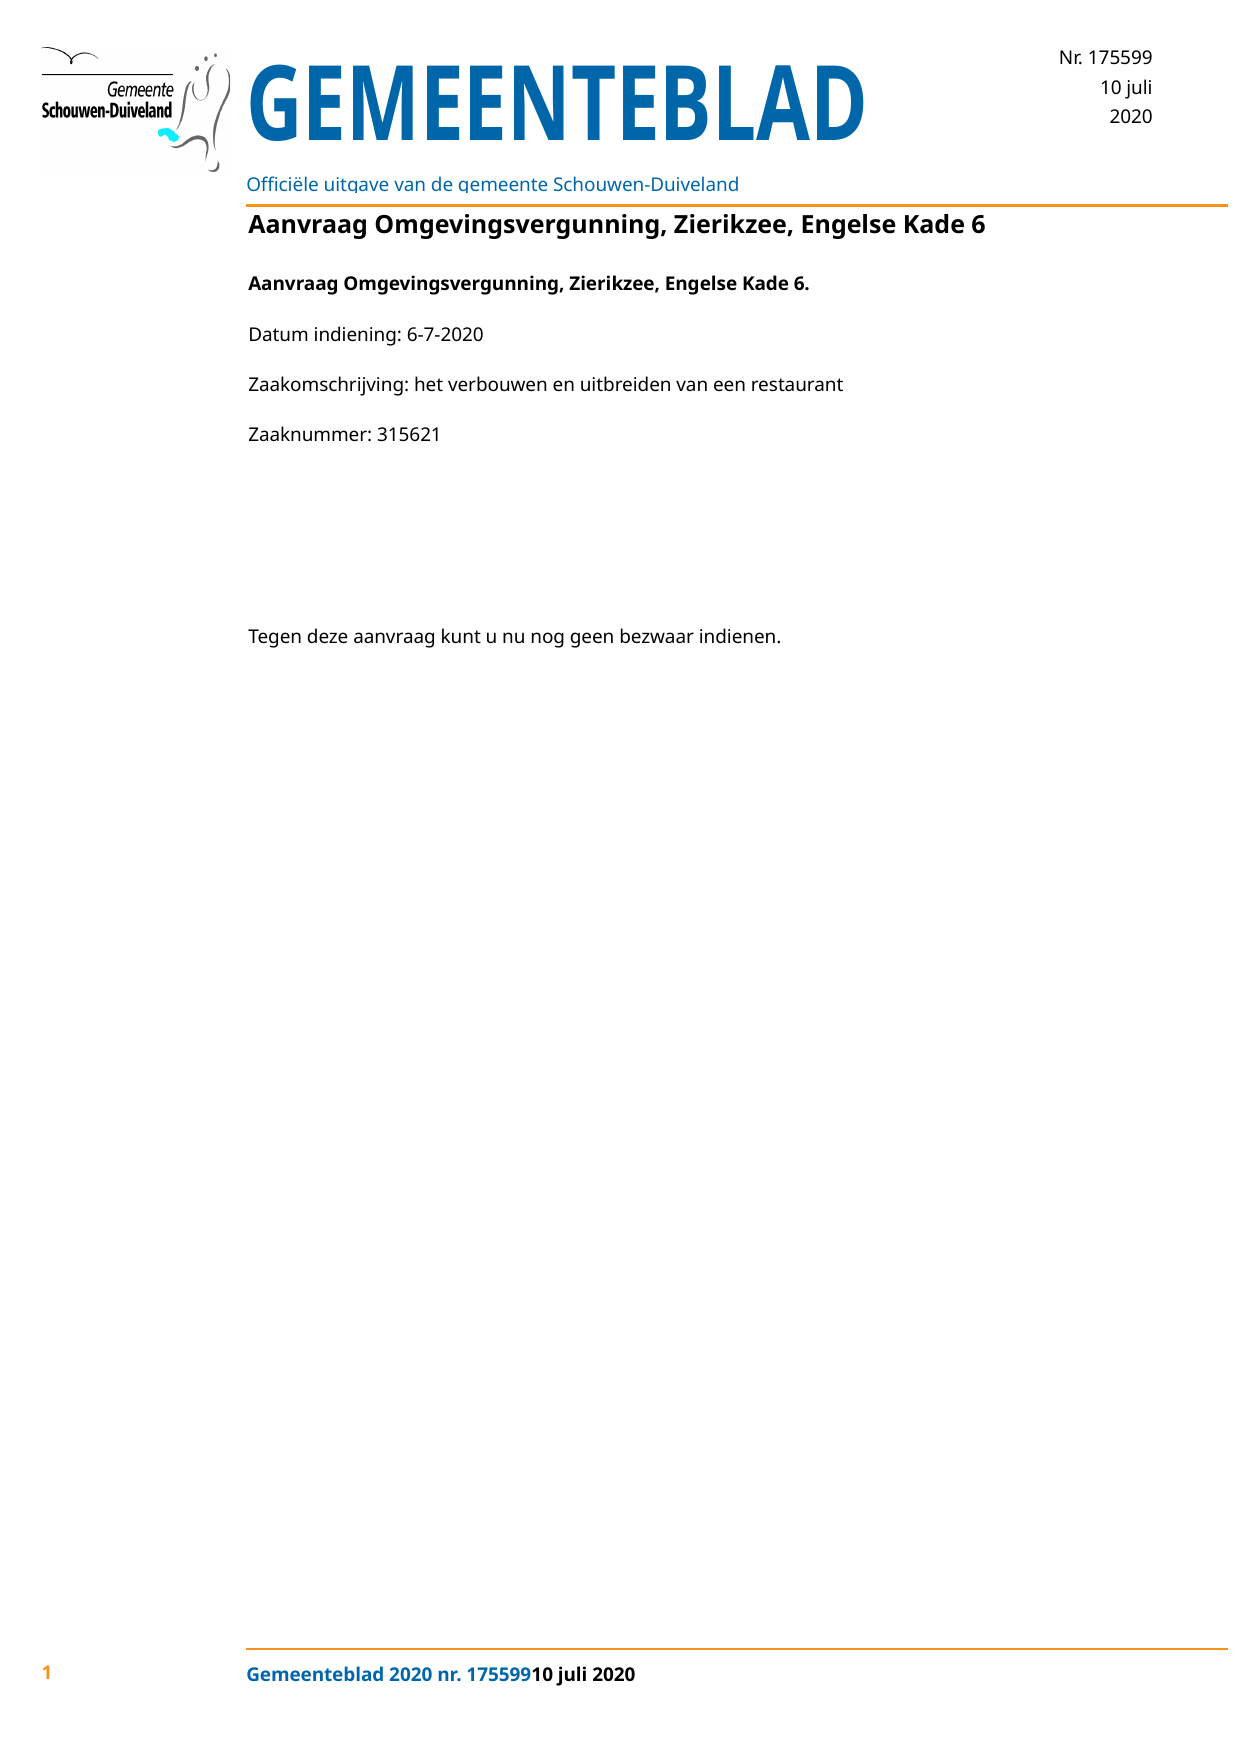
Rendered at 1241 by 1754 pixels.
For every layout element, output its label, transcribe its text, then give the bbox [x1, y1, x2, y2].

text Datum indiening: 6-7-2020 [248, 321, 1152, 346]
picture [41, 47, 231, 172]
text Zaaknummer: 315621 [248, 422, 1152, 447]
text Tegen deze aanvraag kunt u nu nog geen bezwaar indienen. [248, 623, 1152, 649]
text Aanvraag Omgevingsvergunning, Zierikzee, Engelse Kade 6 [248, 207, 1152, 241]
text Aanvraag Omgevingsvergunning, Zierikzee, Engelse Kade 6. [248, 270, 1152, 296]
text Zaakomschrijving: het verbouwen en uitbreiden van een restaurant [248, 371, 1152, 397]
